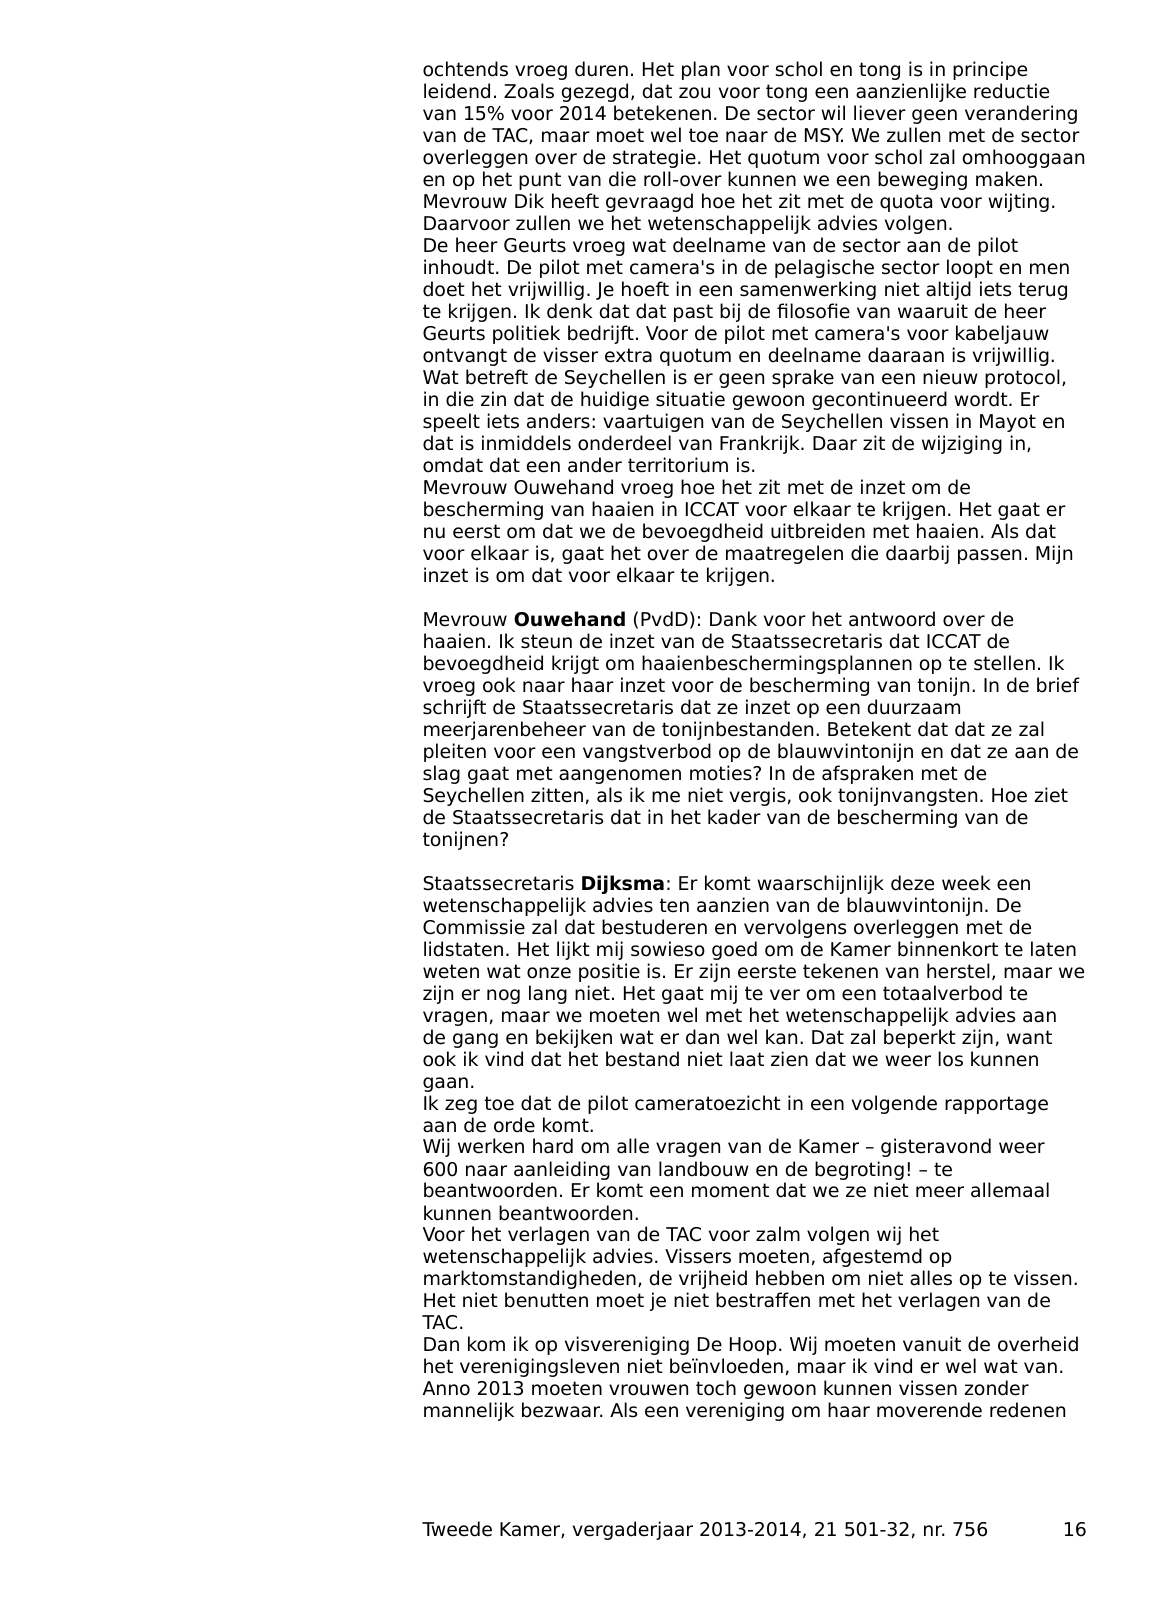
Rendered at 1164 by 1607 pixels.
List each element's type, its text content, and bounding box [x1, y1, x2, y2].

text Dan kom ik op visvereniging De Hoop. Wij moeten vanuit de overheid het verenigingsleven niet beïnvloeden, maar ik vind er wel wat van. Anno 2013 moeten vrouwen toch gewoon kunnen vissen zonder mannelijk bezwaar. Als een vereniging om haar moverende redenen [422, 1334, 1087, 1422]
text Mevrouw Ouwehand vroeg hoe het zit met de inzet om de bescherming van haaien in ICCAT voor elkaar te krijgen. Het gaat er nu eerst om dat we de bevoegdheid uitbreiden met haaien. Als dat voor elkaar is, gaat het over de maatregelen die daarbij passen. Mijn inzet is om dat voor elkaar te krijgen. [422, 477, 1087, 587]
text Mevrouw Ouwehand (PvdD): Dank voor het antwoord over de haaien. Ik steun de inzet van de Staatssecretaris dat ICCAT de bevoegdheid krijgt om haaienbeschermingsplannen op te stellen. Ik vroeg ook naar haar inzet voor de bescherming van tonijn. In de brief schrijft de Staatssecretaris dat ze inzet op een duurzaam meerjarenbeheer van de tonijnbestanden. Betekent dat dat ze zal pleiten voor een vangstverbod op de blauwvintonijn en dat ze aan de slag gaat met aangenomen moties? In de afspraken met de Seychellen zitten, als ik me niet vergis, ook tonijnvangsten. Hoe ziet de Staatssecretaris dat in het kader van de bescherming van de tonijnen? [422, 609, 1087, 851]
text Wat betreft de Seychellen is er geen sprake van een nieuw protocol, in die zin dat de huidige situatie gewoon gecontinueerd wordt. Er speelt iets anders: vaartuigen van de Seychellen vissen in Mayot en dat is inmiddels onderdeel van Frankrijk. Daar zit de wijziging in, omdat dat een ander territorium is. [422, 367, 1087, 477]
text Staatssecretaris Dijksma: Er komt waarschijnlijk deze week een wetenschappelijk advies ten aanzien van de blauwvintonijn. De Commissie zal dat bestuderen en vervolgens overleggen met de lidstaten. Het lijkt mij sowieso goed om de Kamer binnenkort te laten weten wat onze positie is. Er zijn eerste tekenen van herstel, maar we zijn er nog lang niet. Het gaat mij te ver om een totaalverbod te vragen, maar we moeten wel met het wetenschappelijk advies aan de gang en bekijken wat er dan wel kan. Dat zal beperkt zijn, want ook ik vind dat het bestand niet laat zien dat we weer los kunnen gaan. [422, 873, 1087, 1092]
text Mevrouw Dik heeft gevraagd hoe het zit met de quota voor wijting. Daarvoor zullen we het wetenschappelijk advies volgen. [422, 191, 1087, 235]
text De heer Geurts vroeg wat deelname van de sector aan de pilot inhoudt. De pilot met camera's in de pelagische sector loopt en men doet het vrijwillig. Je hoeft in een samenwerking niet altijd iets terug te krijgen. Ik denk dat dat past bij de filosofie van waaruit de heer Geurts politiek bedrijft. Voor de pilot met camera's voor kabeljauw ontvangt de visser extra quotum en deelname daaraan is vrijwillig. [422, 235, 1087, 367]
text Ik zeg toe dat de pilot cameratoezicht in een volgende rapportage aan de orde komt. [422, 1092, 1087, 1136]
text Wij werken hard om alle vragen van de Kamer – gisteravond weer 600 naar aanleiding van landbouw en de begroting! – te beantwoorden. Er komt een moment dat we ze niet meer allemaal kunnen beantwoorden. [422, 1136, 1087, 1224]
text Voor het verlagen van de TAC voor zalm volgen wij het wetenschappelijk advies. Vissers moeten, afgestemd op marktomstandigheden, de vrijheid hebben om niet alles op te vissen. Het niet benutten moet je niet bestraffen met het verlagen van de TAC. [422, 1224, 1087, 1334]
text ochtends vroeg duren. Het plan voor schol en tong is in principe leidend. Zoals gezegd, dat zou voor tong een aanzienlijke reductie van 15% voor 2014 betekenen. De sector wil liever geen verandering van de TAC, maar moet wel toe naar de MSY. We zullen met de sector overleggen over de strategie. Het quotum voor schol zal omhooggaan en op het punt van die roll-over kunnen we een beweging maken. [422, 59, 1087, 191]
